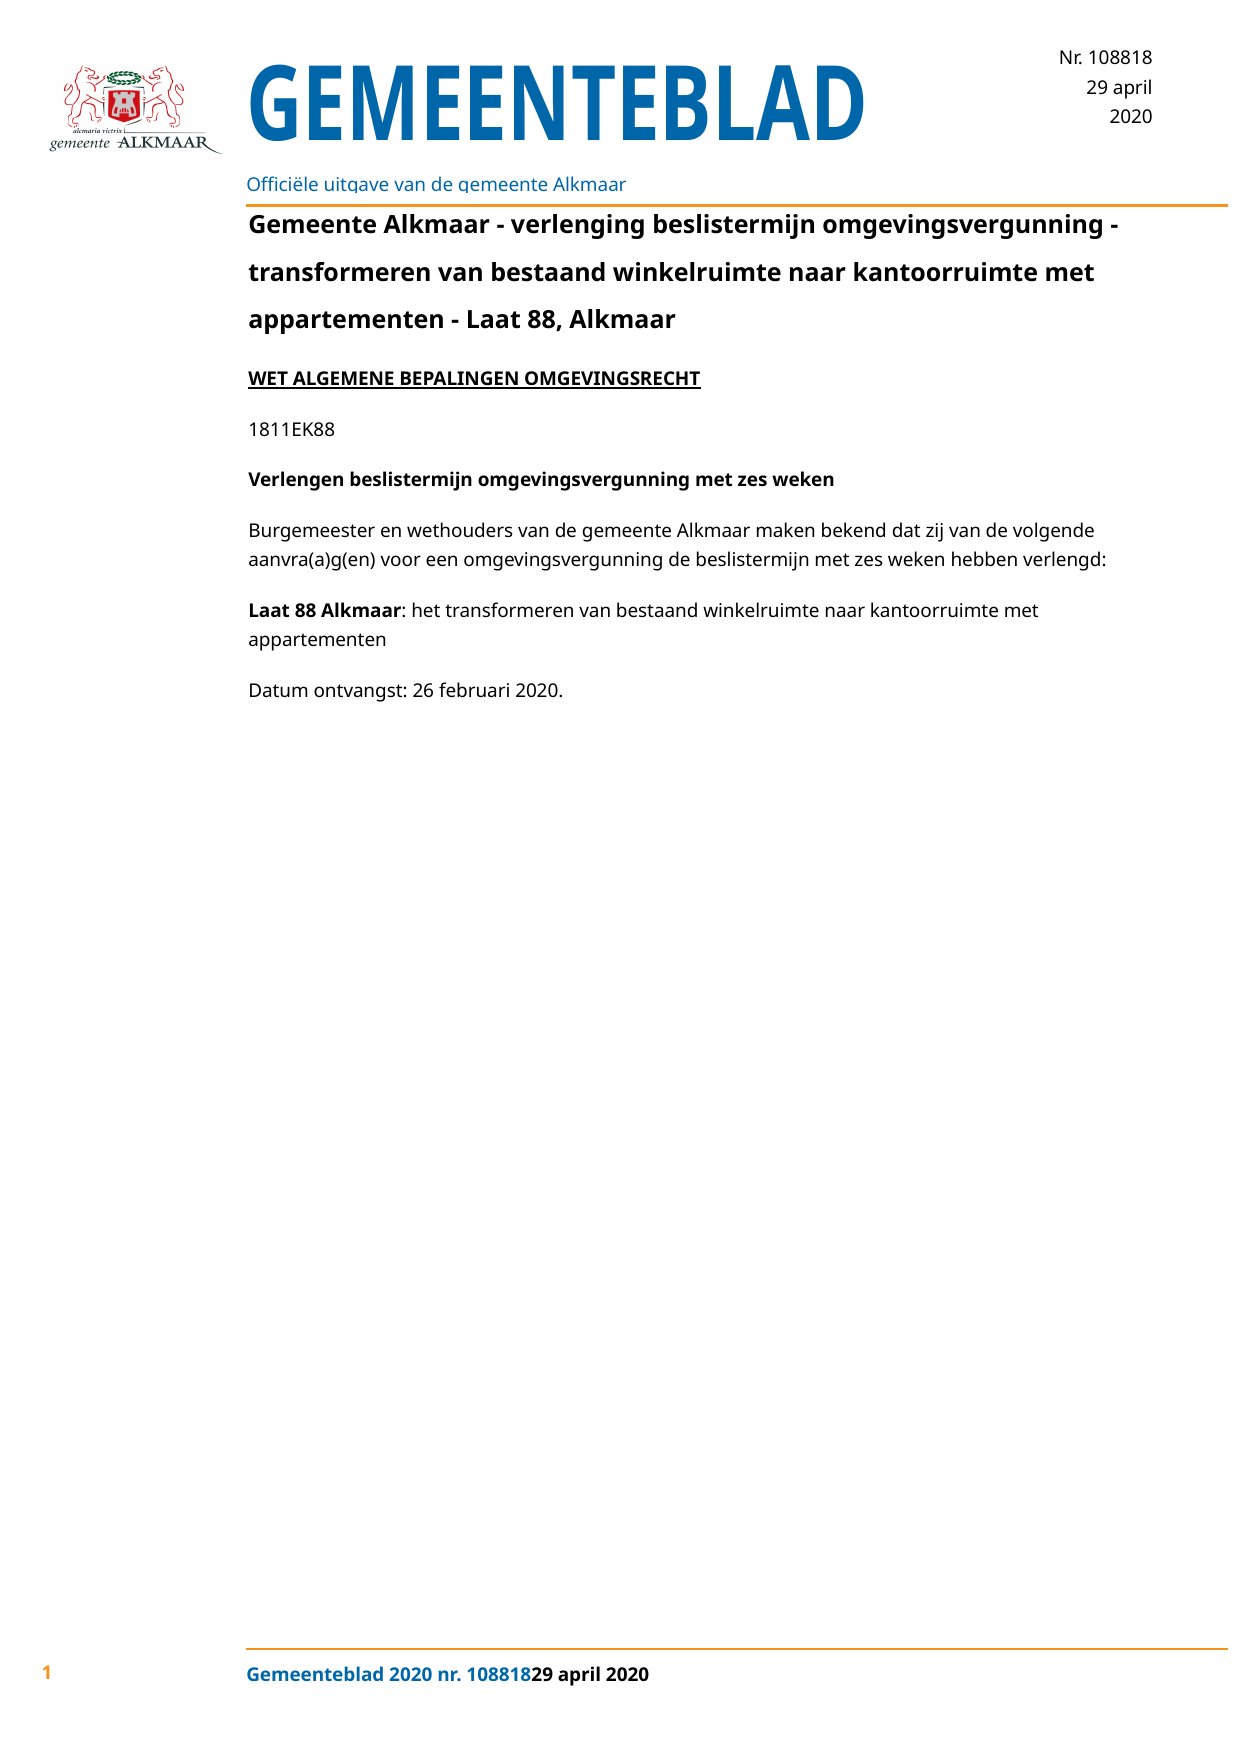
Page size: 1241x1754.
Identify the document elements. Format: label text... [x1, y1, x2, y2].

text Verlengen beslistermijn omgevingsvergunning met zes weken [248, 466, 1152, 492]
text 1811EK88 [248, 416, 1152, 442]
text WET ALGEMENE BEPALINGEN OMGEVINGSRECHT [248, 366, 1152, 391]
text Burgemeester en wethouders van de gemeente Alkmaar maken bekend dat zij van de volgende aanvra(a)g(en) voor een omgevingsvergunning de beslistermijn met zes weken hebben verlengd: [248, 517, 1152, 572]
picture [41, 47, 231, 172]
text Laat 88 Alkmaar: het transformeren van bestaand winkelruimte naar kantoorruimte met appartementen [248, 597, 1152, 652]
text Datum ontvangst: 26 februari 2020. [248, 677, 1152, 702]
text Gemeente Alkmaar - verlenging beslistermijn omgevingsvergunning - transformeren van bestaand winkelruimte naar kantoorruimte met appartementen - Laat 88, Alkmaar [248, 207, 1152, 336]
